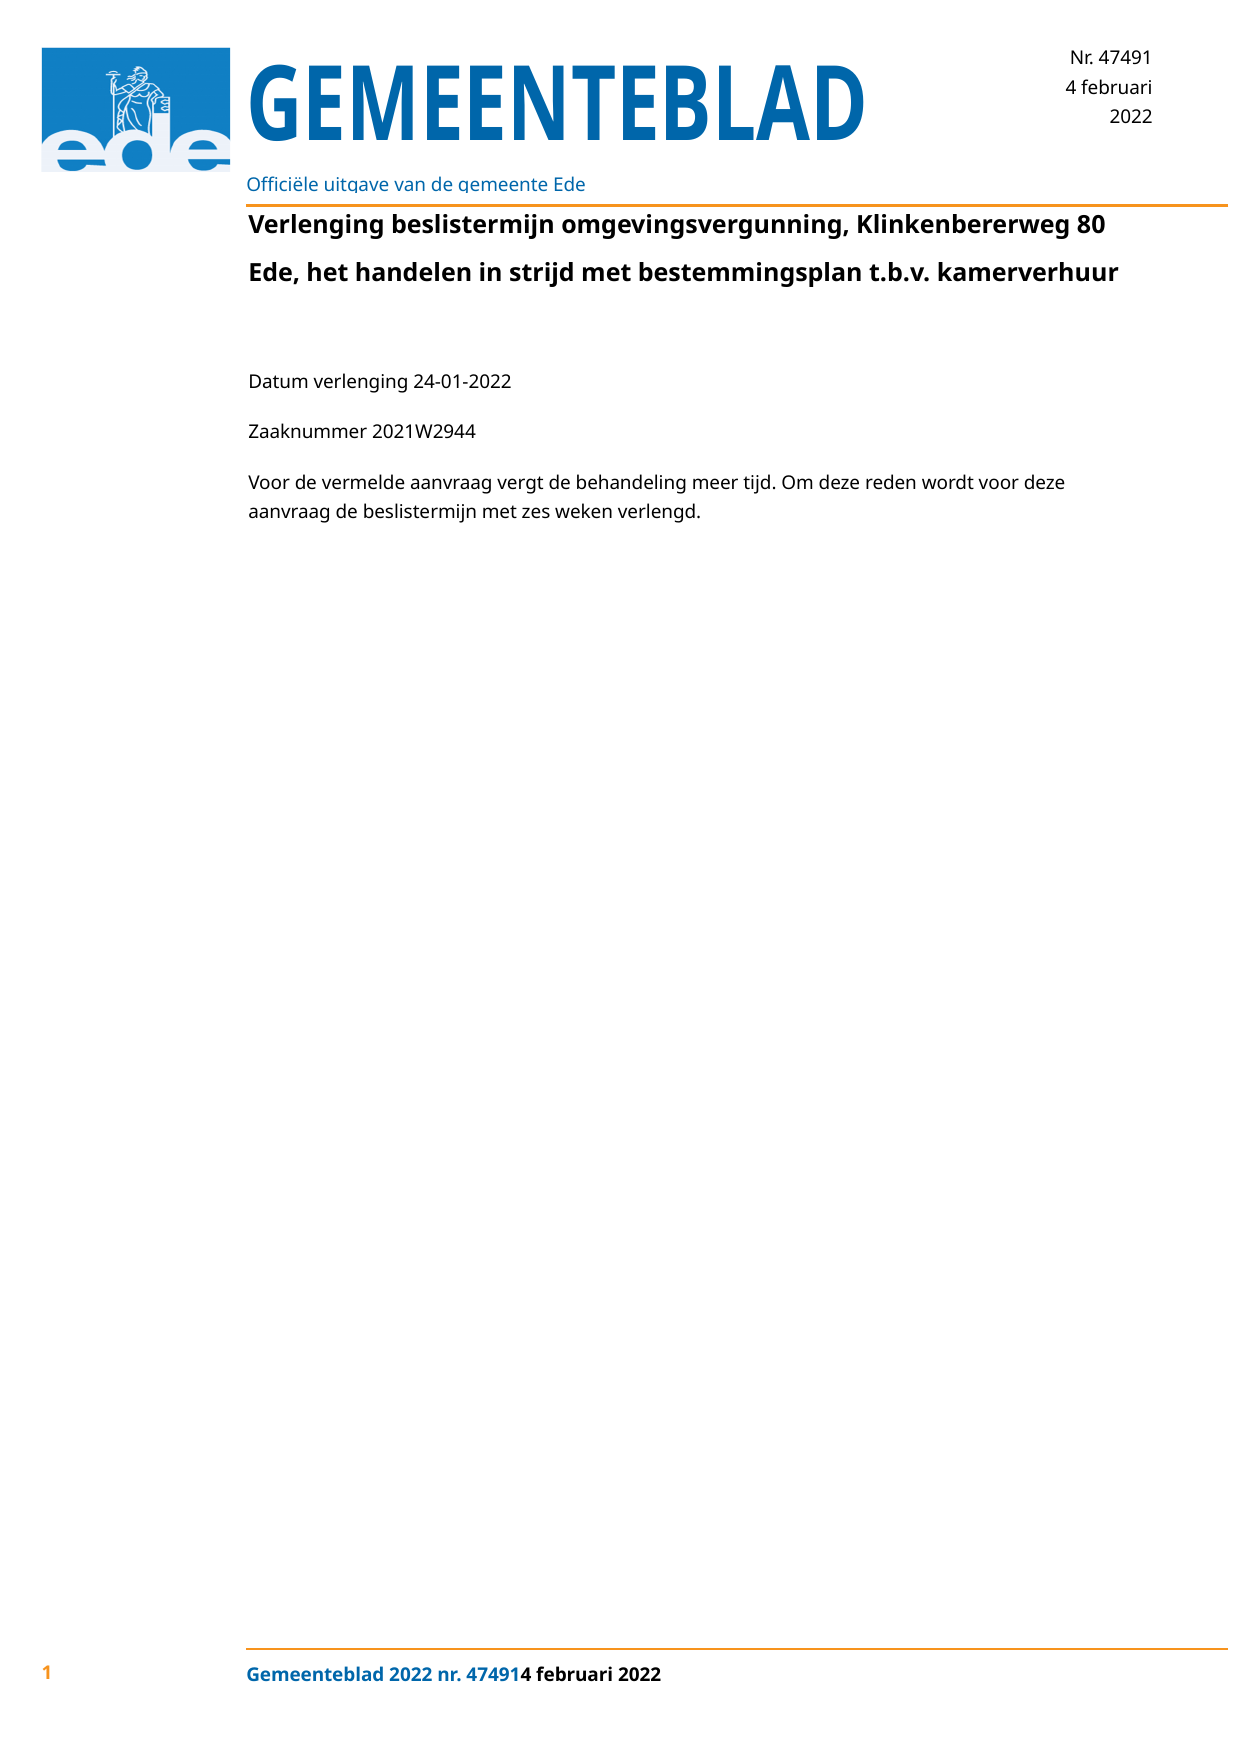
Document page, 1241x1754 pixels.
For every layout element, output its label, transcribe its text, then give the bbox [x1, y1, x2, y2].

picture [41, 47, 231, 172]
text Verlenging beslistermijn omgevingsvergunning, Klinkenbererweg 80 Ede, het handelen in strijd met bestemmingsplan t.b.v. kamerverhuur [248, 207, 1152, 288]
text Datum verlenging 24-01-2022 [248, 368, 1152, 394]
text Voor de vermelde aanvraag vergt de behandeling meer tijd. Om deze reden wordt voor deze aanvraag de beslistermijn met zes weken verlengd. [248, 469, 1152, 524]
text Zaaknummer 2021W2944 [248, 419, 1152, 444]
